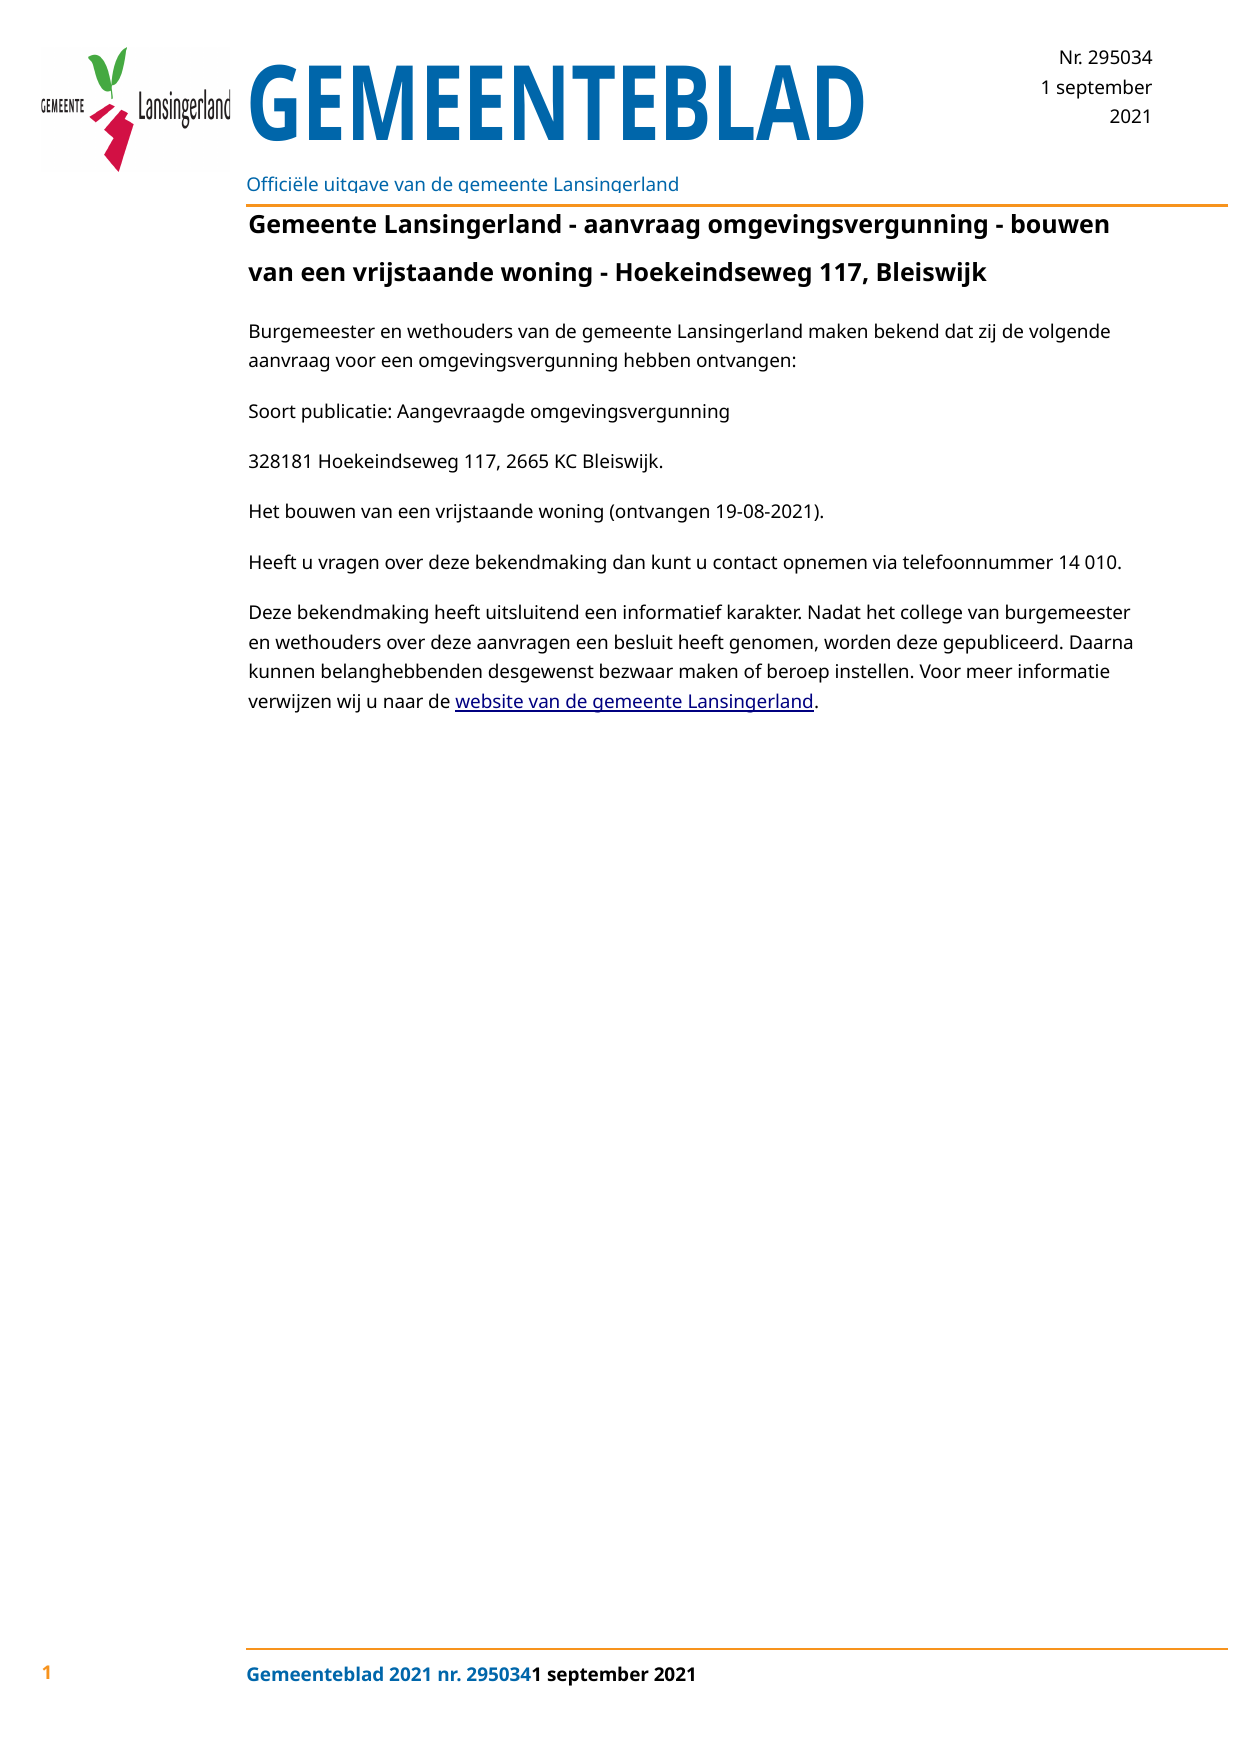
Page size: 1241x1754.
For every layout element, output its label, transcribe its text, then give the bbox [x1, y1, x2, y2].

text Het bouwen van een vrijstaande woning (ontvangen 19-08-2021). [248, 499, 1152, 524]
text Soort publicatie: Aangevraagde omgevingsvergunning [248, 398, 1152, 424]
text Heeft u vragen over deze bekendmaking dan kunt u contact opnemen via telefoonnummer 14 010. [248, 549, 1152, 575]
text Burgemeester en wethouders van de gemeente Lansingerland maken bekend dat zij de volgende aanvraag voor een omgevingsvergunning hebben ontvangen: [248, 318, 1152, 373]
picture [41, 47, 231, 172]
text Gemeente Lansingerland - aanvraag omgevingsvergunning - bouwen van een vrijstaande woning - Hoekeindseweg 117, Bleiswijk [248, 207, 1152, 288]
text Deze bekendmaking heeft uitsluitend een informatief karakter. Nadat het college van burgemeester en wethouders over deze aanvragen een besluit heeft genomen, worden deze gepubliceerd. Daarna kunnen belanghebbenden desgewenst bezwaar maken of beroep instellen. Voor meer informatie verwijzen wij u naar de website van de gemeente Lansingerland. [248, 599, 1152, 714]
text 328181 Hoekeindseweg 117, 2665 KC Bleiswijk. [248, 448, 1152, 474]
